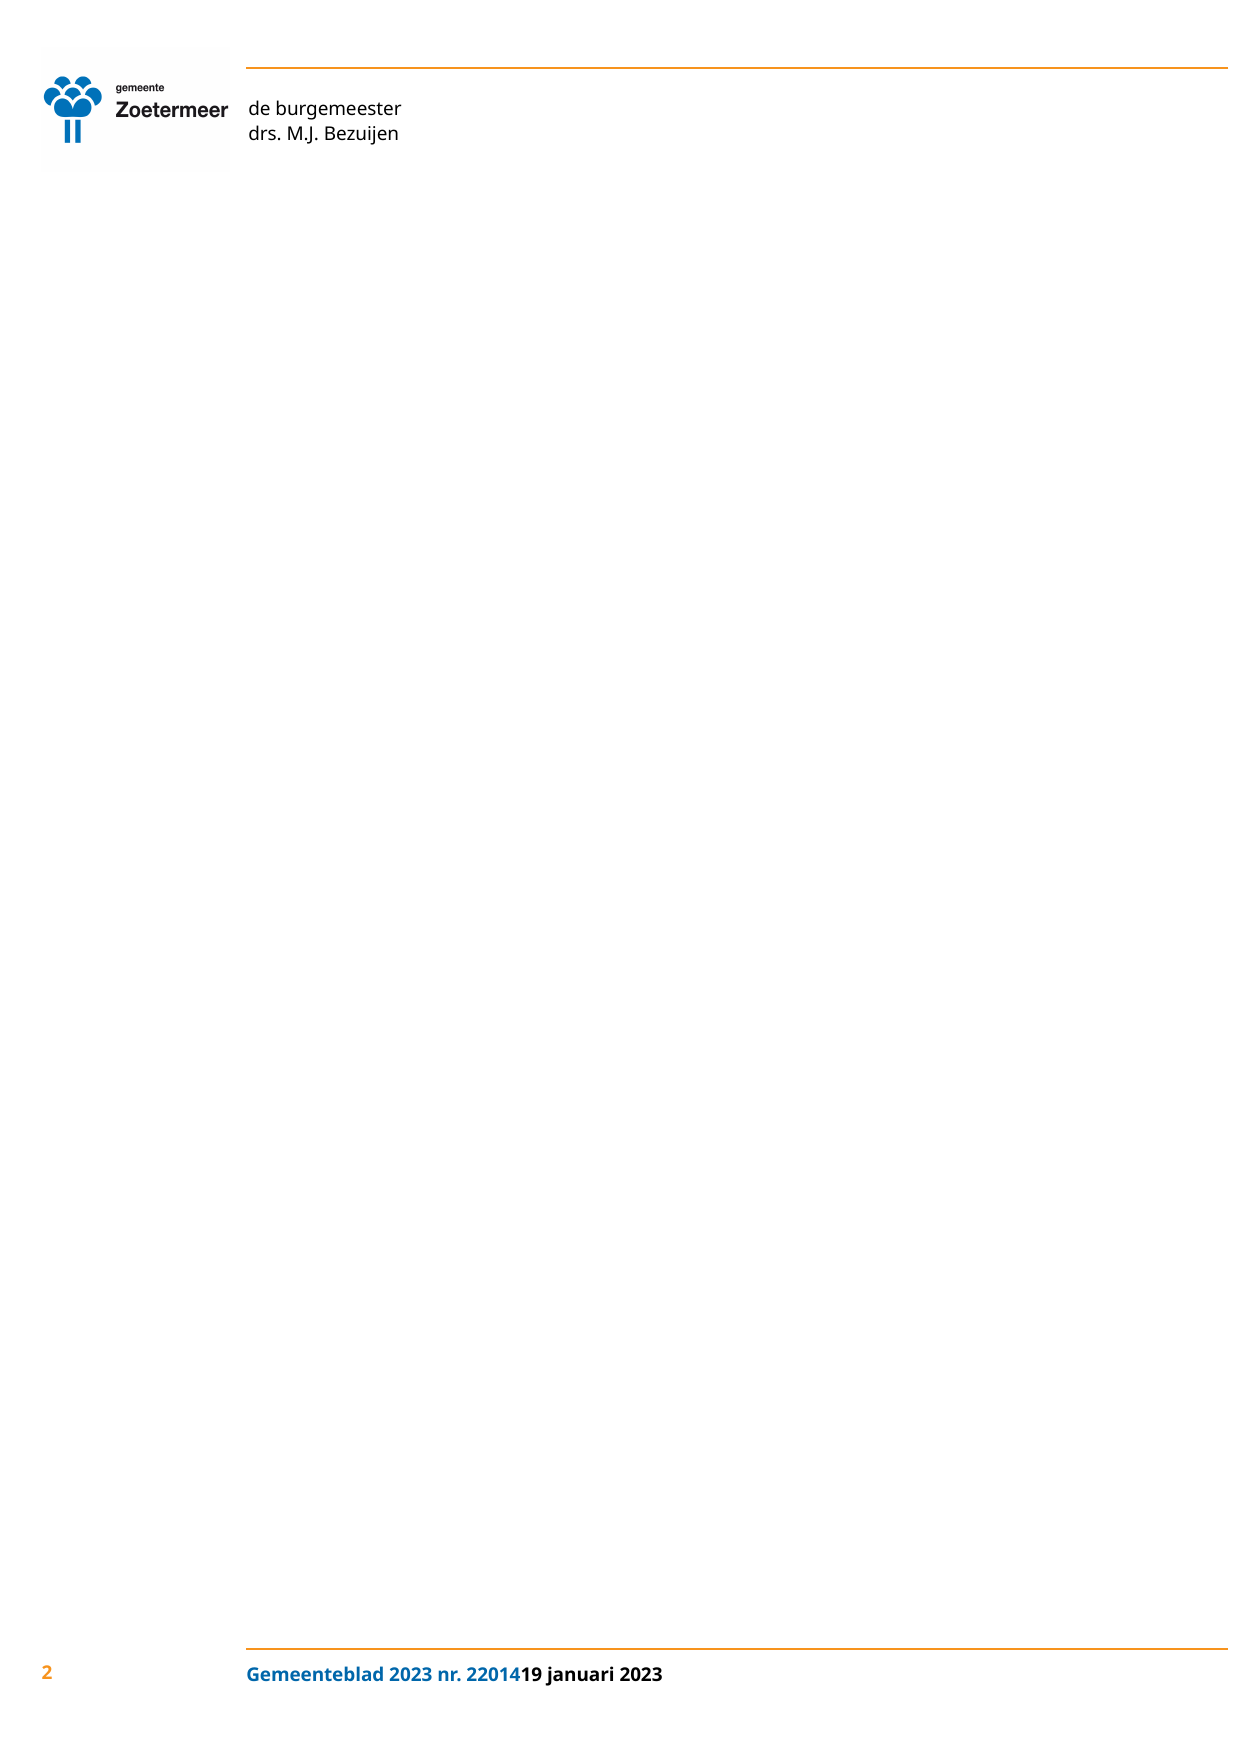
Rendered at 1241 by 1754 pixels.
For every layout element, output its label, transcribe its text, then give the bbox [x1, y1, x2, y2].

text de burgemeester [248, 95, 1152, 121]
picture [41, 47, 231, 172]
text drs. M.J. Bezuijen [248, 121, 1152, 146]
